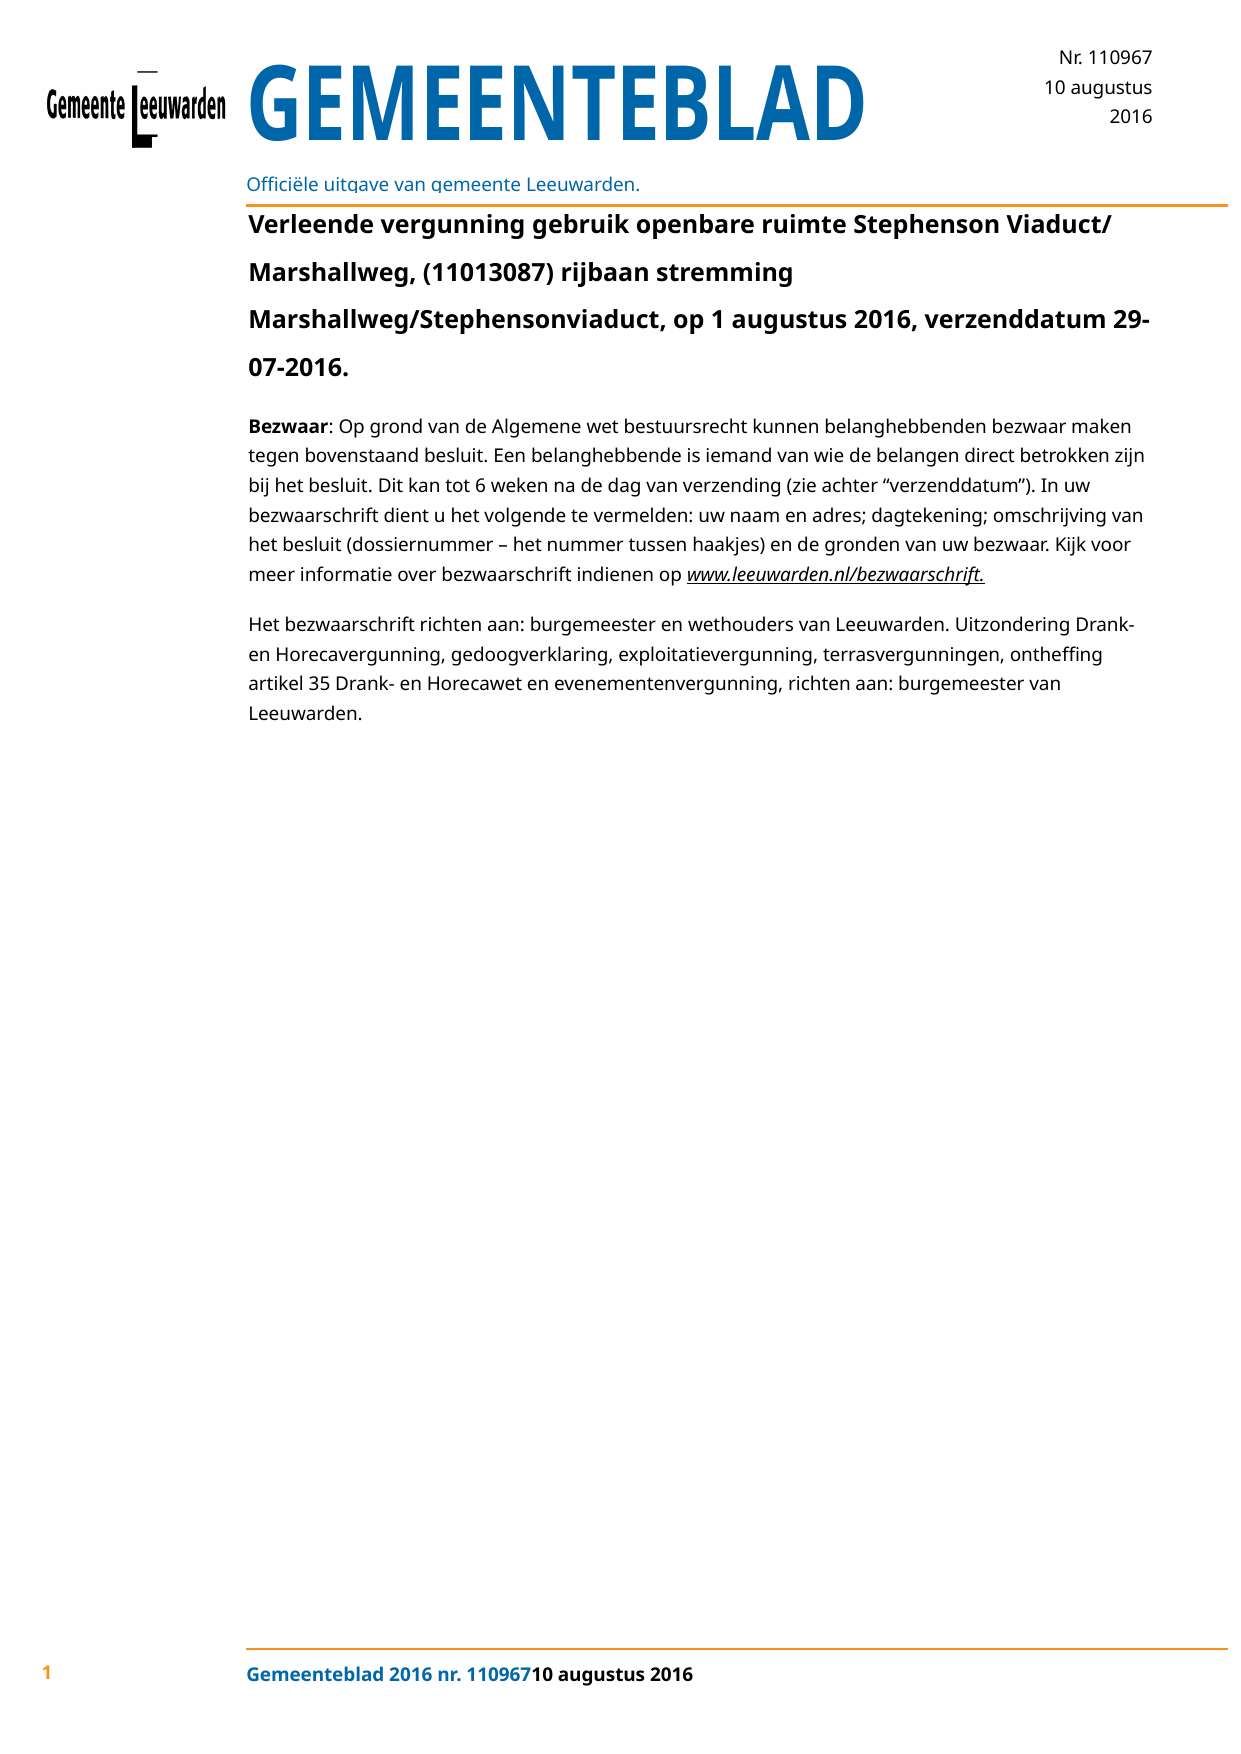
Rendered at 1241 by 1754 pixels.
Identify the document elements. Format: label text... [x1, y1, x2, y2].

text Het bezwaarschrift richten aan: burgemeester en wethouders van Leeuwarden. Uitzondering Drank- en Horecavergunning, gedoogverklaring, exploitatievergunning, terrasvergunningen, ontheffing artikel 35 Drank- en Horecawet en evenementenvergunning, richten aan: burgemeester van Leeuwarden. [248, 611, 1152, 726]
picture [41, 47, 231, 172]
text Bezwaar: Op grond van de Algemene wet bestuursrecht kunnen belanghebbenden bezwaar maken tegen bovenstaand besluit. Een belanghebbende is iemand van wie de belangen direct betrokken zijn bij het besluit. Dit kan tot 6 weken na de dag van verzending (zie achter “verzenddatum”). In uw bezwaarschrift dient u het volgende te vermelden: uw naam en adres; dagtekening; omschrijving van het besluit (dossiernummer – het nummer tussen haakjes) en de gronden van uw bezwaar. Kijk voor meer informatie over bezwaarschrift indienen op www.leeuwarden.nl/bezwaarschrift. [248, 413, 1152, 587]
text Verleende vergunning gebruik openbare ruimte Stephenson Viaduct/ Marshallweg, (11013087) rijbaan stremming Marshallweg/Stephensonviaduct, op 1 augustus 2016, verzenddatum 29-07-2016. [248, 207, 1152, 384]
